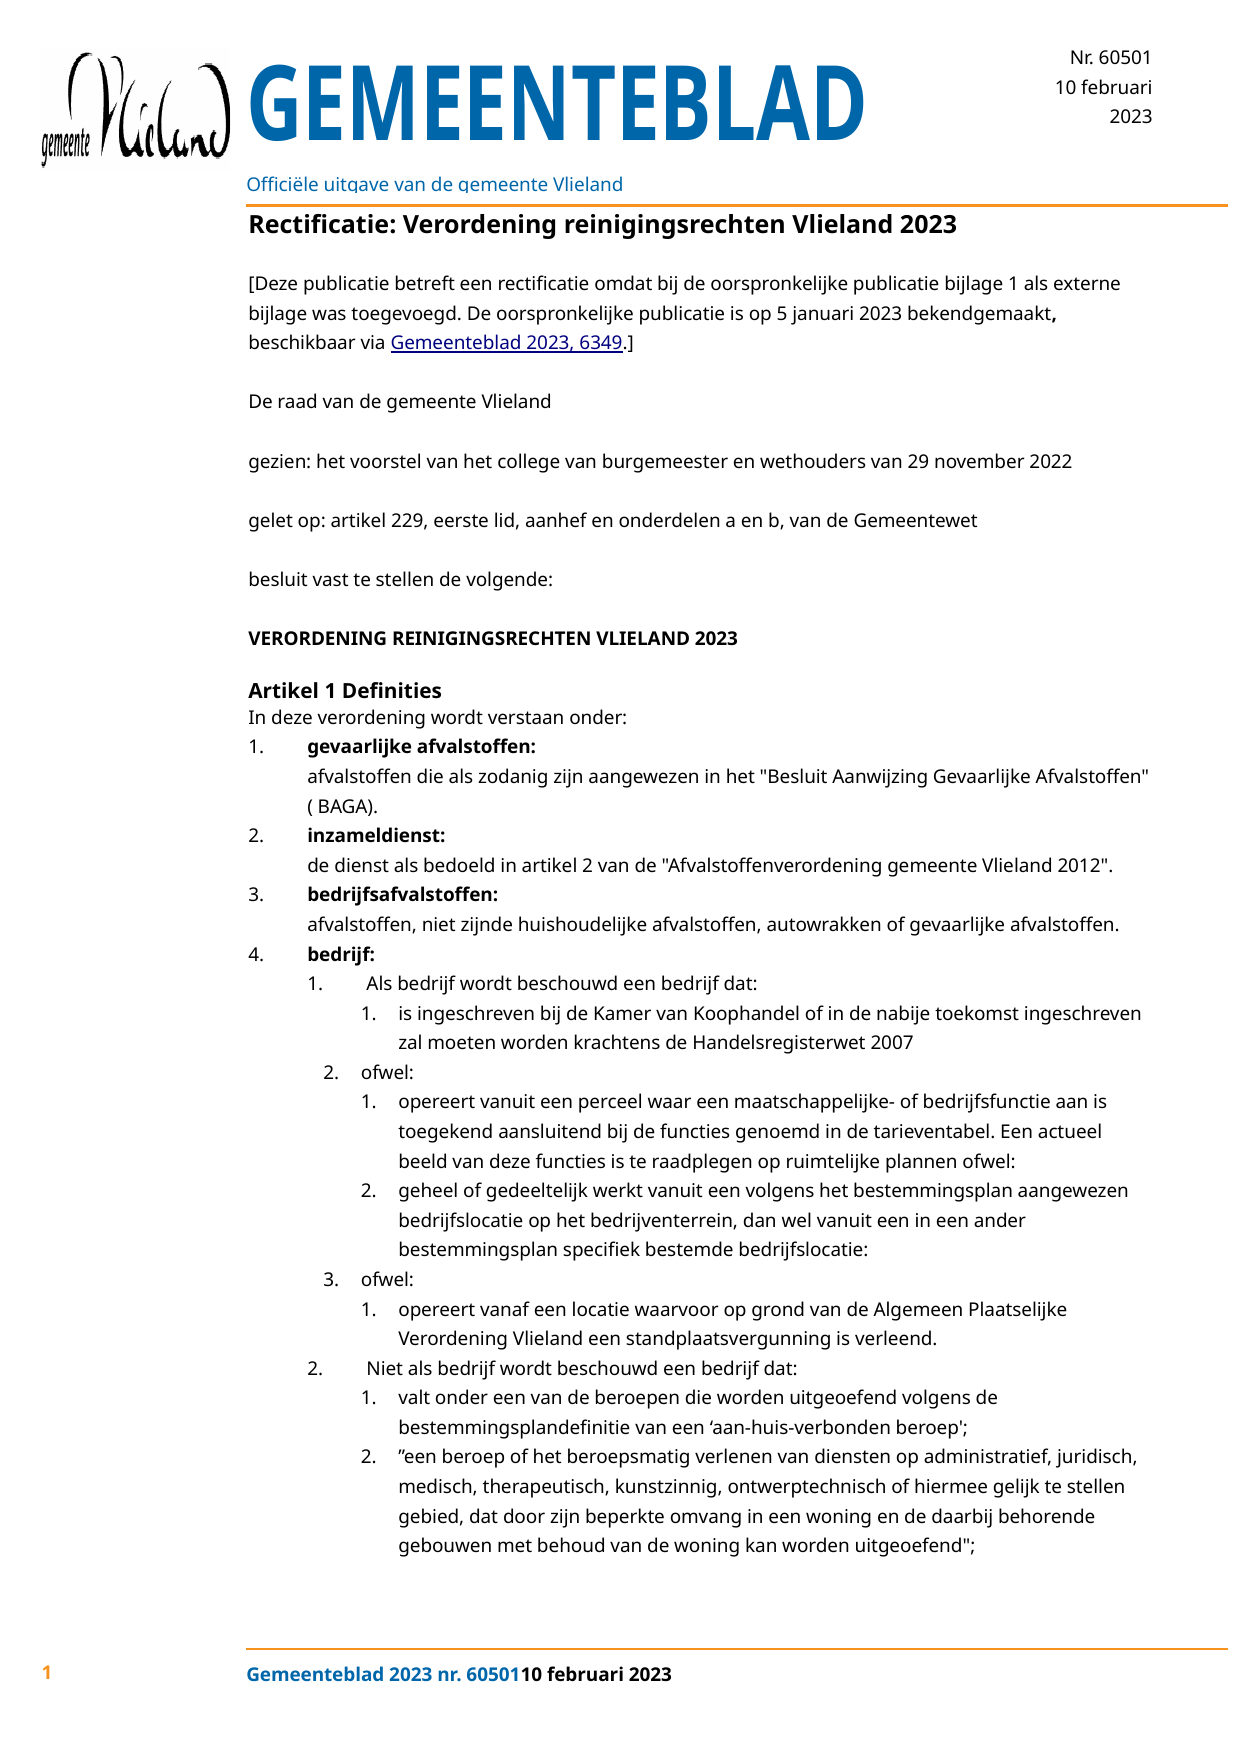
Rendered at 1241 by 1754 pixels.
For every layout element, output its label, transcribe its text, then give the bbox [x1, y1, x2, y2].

list opereert vanaf een locatie waarvoor op grond van de Algemeen Plaatselijke Verordening Vlieland een standplaatsvergunning is verleend. [361, 1296, 1152, 1351]
list Niet als bedrijf wordt beschouwd een bedrijf dat: [307, 1355, 1152, 1381]
text In deze verordening wordt verstaan onder: [248, 704, 1152, 730]
list Als bedrijf wordt beschouwd een bedrijf dat: [307, 970, 1152, 996]
text gelet op: artikel 229, eerste lid, aanhef en onderdelen a en b, van de Gemeentewet [248, 507, 1152, 533]
list opereert vanuit een perceel waar een maatschappelijke- of bedrijfsfunctie aan is toegekend aansluitend bij de functies genoemd in de tarieventabel. Een actueel beeld van deze functies is te raadplegen op ruimtelijke plannen ofwel: [361, 1089, 1152, 1174]
list ofwel: [323, 1059, 1152, 1085]
list valt onder een van de beroepen die worden uitgeoefend volgens de bestemmingsplandefinitie van een ‘aan-huis-verbonden beroep'; [361, 1384, 1152, 1440]
list bedrijfsafvalstoffen: [248, 882, 1152, 907]
list ”een beroep of het beroepsmatig verlenen van diensten op administratief, juridisch, medisch, therapeutisch, kunstzinnig, ontwerptechnisch of hiermee gelijk te stellen gebied, dat door zijn beperkte omvang in een woning en de daarbij behorende gebouwen met behoud van de woning kan worden uitgeoefend"; [361, 1444, 1152, 1558]
list ofwel: [323, 1266, 1152, 1292]
list afvalstoffen die als zodanig zijn aangewezen in het "Besluit Aanwijzing Gevaarlijke Afvalstoffen" ( BAGA). [248, 763, 1152, 819]
text De raad van de gemeente Vlieland [248, 389, 1152, 414]
list bedrijf: [248, 941, 1152, 967]
text VERORDENING REINIGINGSRECHTEN VLIELAND 2023 [248, 625, 1152, 651]
text besluit vast te stellen de volgende: [248, 566, 1152, 592]
list is ingeschreven bij de Kamer van Koophandel of in de nabije toekomst ingeschreven zal moeten worden krachtens de Handelsregisterwet 2007 [361, 1000, 1152, 1055]
list afvalstoffen, niet zijnde huishoudelijke afvalstoffen, autowrakken of gevaarlijke afvalstoffen. [248, 911, 1152, 937]
picture [41, 47, 231, 172]
list de dienst als bedoeld in artikel 2 van de "Afvalstoffenverordening gemeente Vlieland 2012". [248, 852, 1152, 878]
text Artikel 1 Definities [248, 676, 1152, 704]
text Rectificatie: Verordening reinigingsrechten Vlieland 2023 [248, 207, 1152, 241]
text gezien: het voorstel van het college van burgemeester en wethouders van 29 november 2022 [248, 448, 1152, 473]
list gevaarlijke afvalstoffen: [248, 734, 1152, 759]
text [Deze publicatie betreft een rectificatie omdat bij de oorspronkelijke publicatie bijlage 1 als externe bijlage was toegevoegd. De oorspronkelijke publicatie is op 5 januari 2023 bekendgemaakt, beschikbaar via Gemeenteblad 2023, 6349.] [248, 270, 1152, 355]
list inzameldienst: [248, 822, 1152, 848]
list geheel of gedeeltelijk werkt vanuit een volgens het bestemmingsplan aangewezen bedrijfslocatie op het bedrijventerrein, dan wel vanuit een in een ander bestemmingsplan specifiek bestemde bedrijfslocatie: [361, 1177, 1152, 1262]
